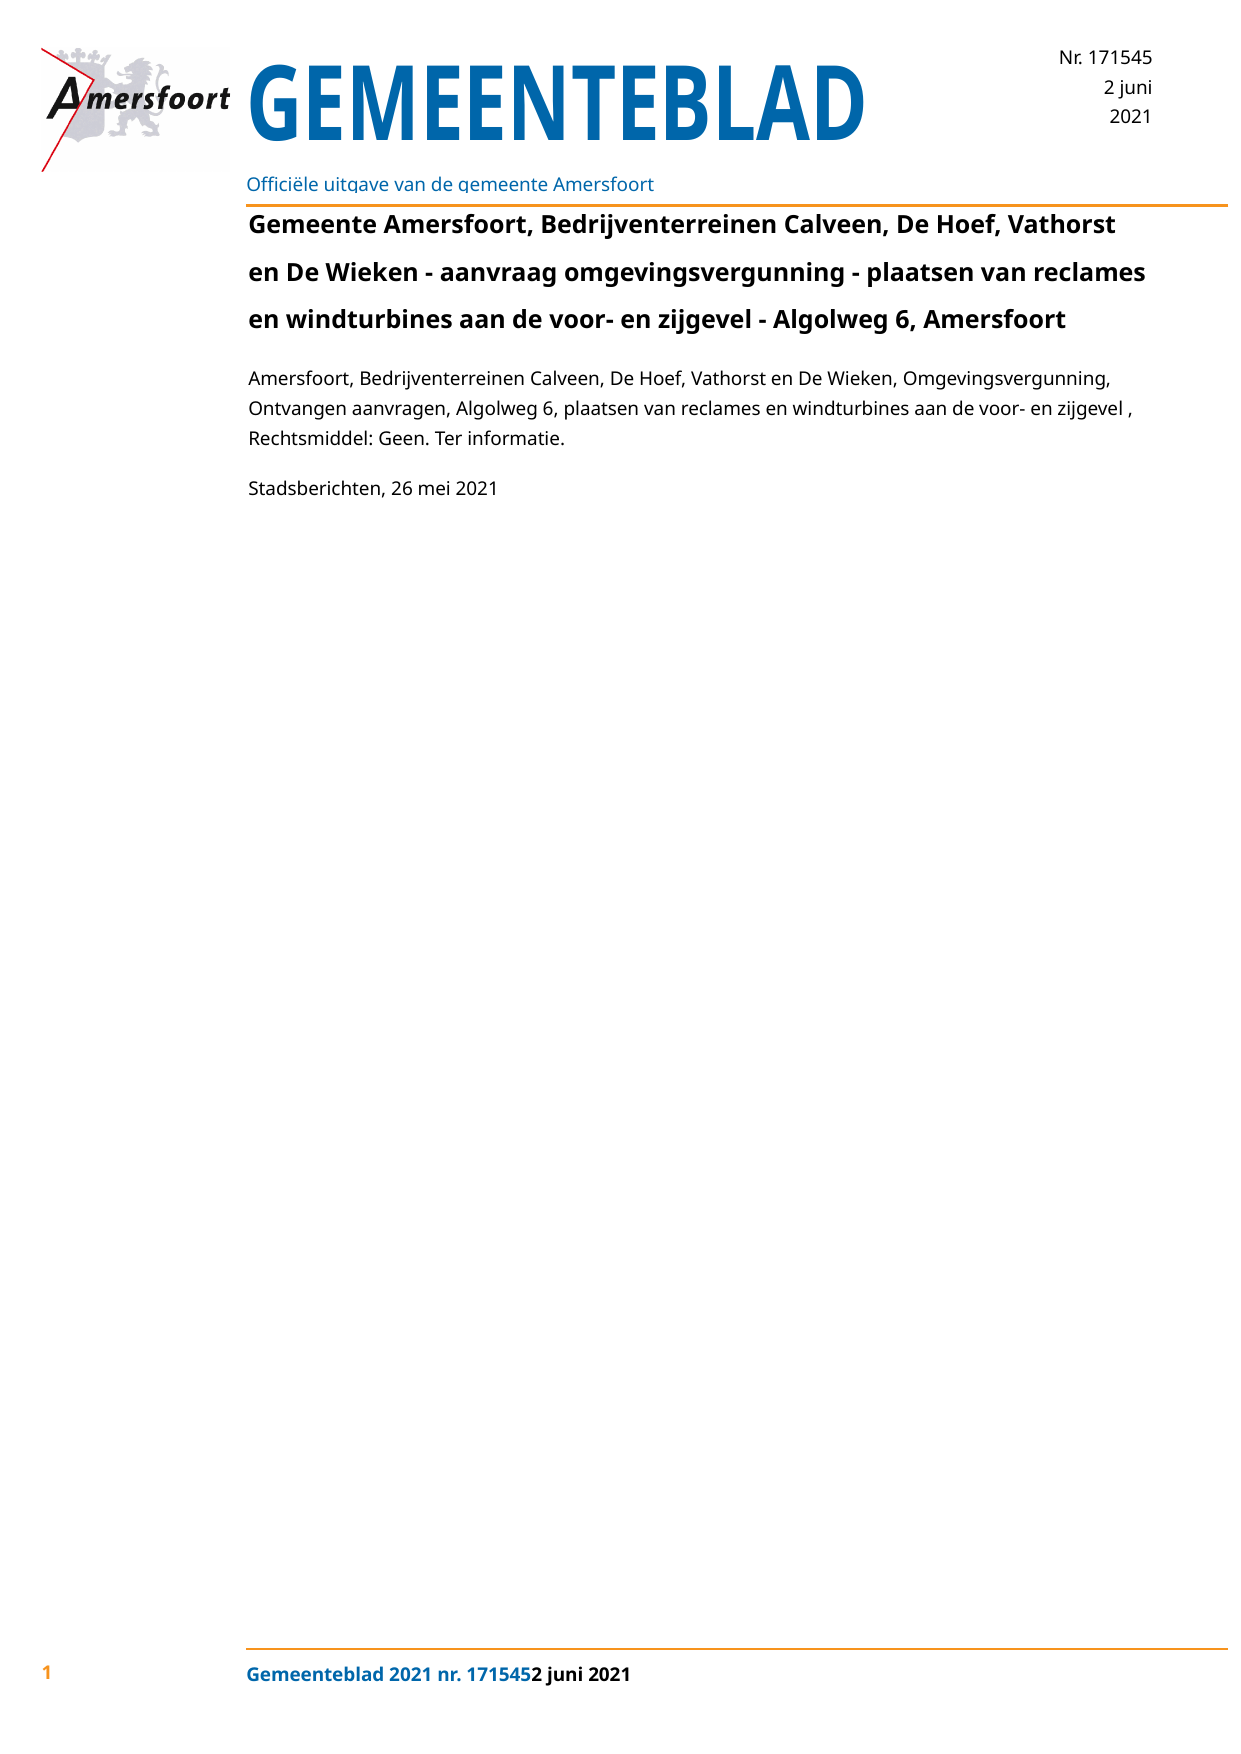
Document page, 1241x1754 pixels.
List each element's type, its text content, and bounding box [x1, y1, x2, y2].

text Stadsberichten, 26 mei 2021 [248, 475, 1152, 501]
picture [41, 47, 231, 172]
text Gemeente Amersfoort, Bedrijventerreinen Calveen, De Hoef, Vathorst en De Wieken - aanvraag omgevingsvergunning - plaatsen van reclames en windturbines aan de voor- en zijgevel - Algolweg 6, Amersfoort [248, 207, 1152, 336]
text Amersfoort, Bedrijventerreinen Calveen, De Hoef, Vathorst en De Wieken, Omgevingsvergunning, Ontvangen aanvragen, Algolweg 6, plaatsen van reclames en windturbines aan de voor- en zijgevel , Rechtsmiddel: Geen. Ter informatie. [248, 366, 1152, 450]
